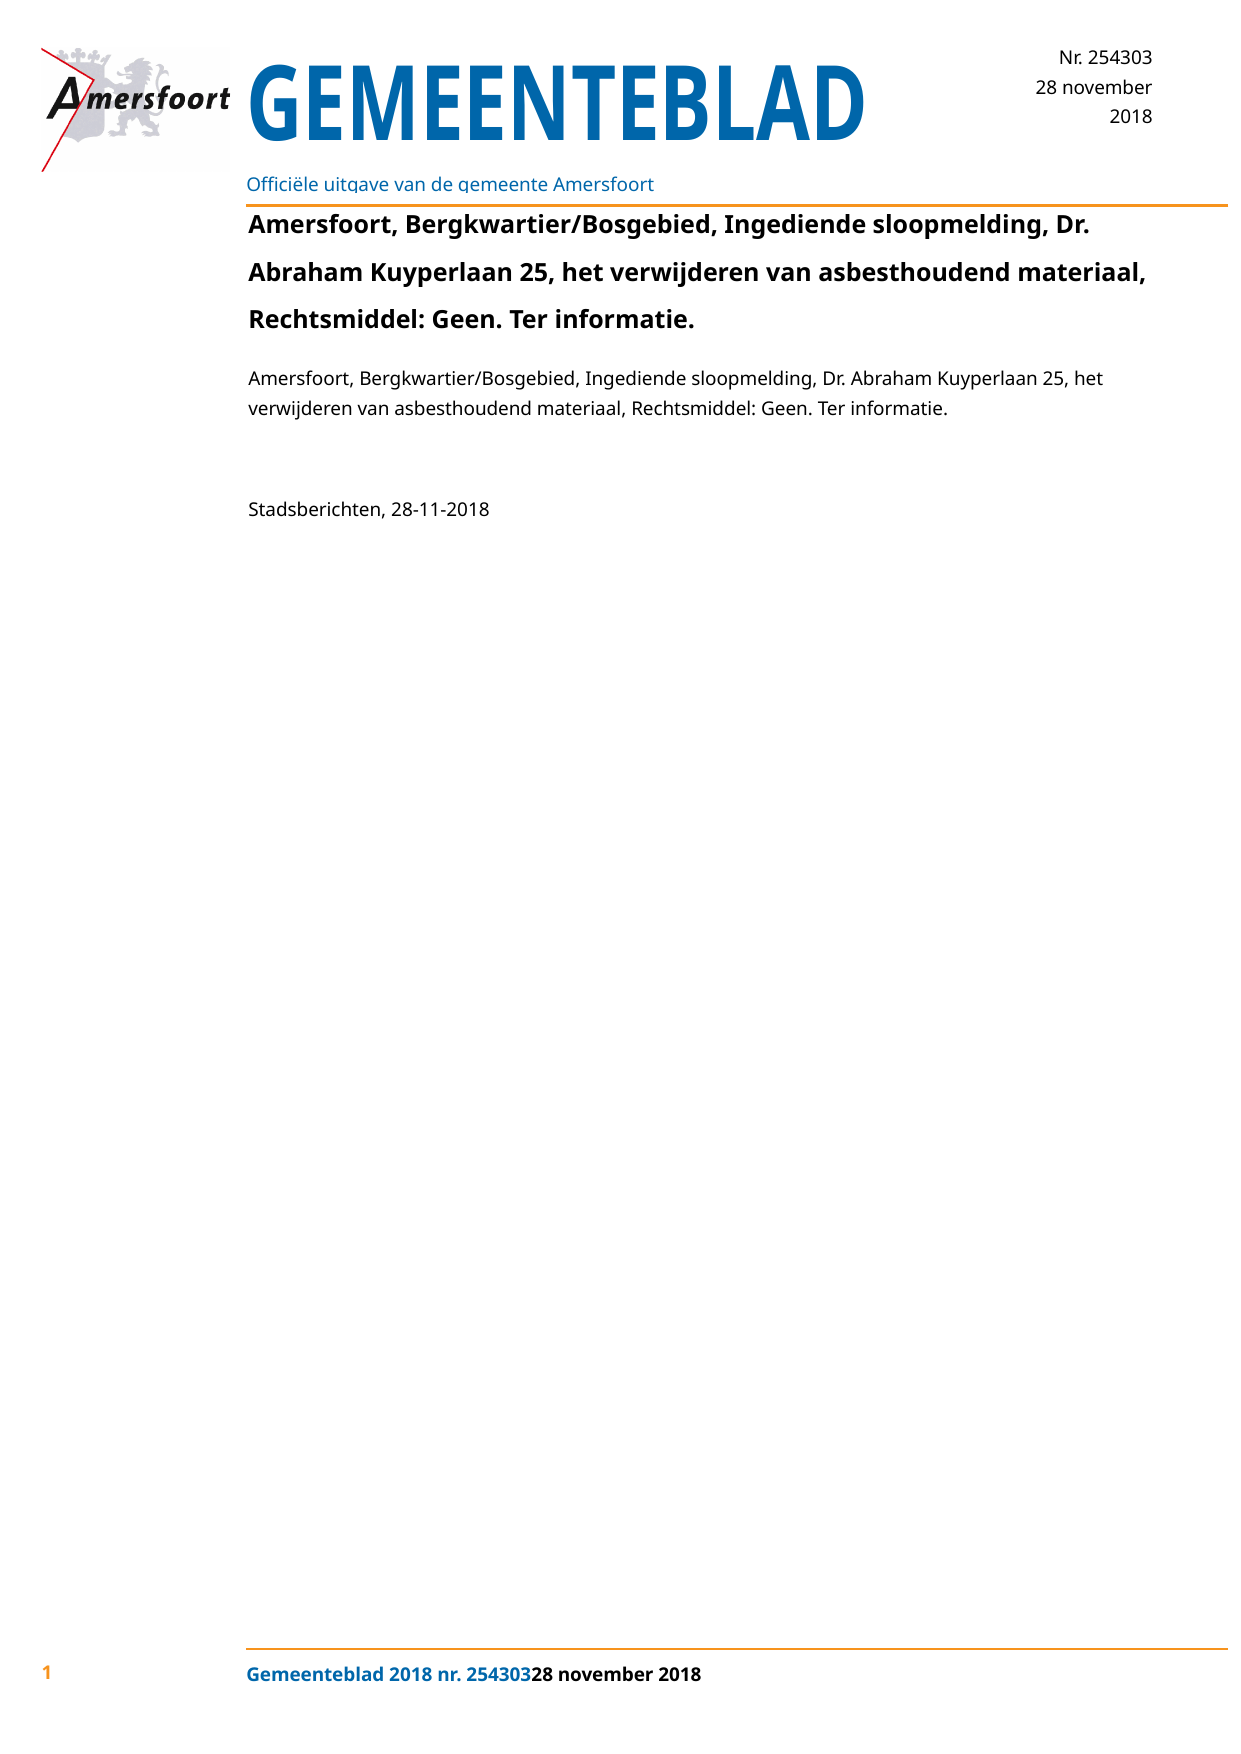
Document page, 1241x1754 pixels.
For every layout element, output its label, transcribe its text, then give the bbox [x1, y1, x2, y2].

text Amersfoort, Bergkwartier/Bosgebied, Ingediende sloopmelding, Dr. Abraham Kuyperlaan 25, het verwijderen van asbesthoudend materiaal, Rechtsmiddel: Geen. Ter informatie. [248, 366, 1152, 421]
text Amersfoort, Bergkwartier/Bosgebied, Ingediende sloopmelding, Dr. Abraham Kuyperlaan 25, het verwijderen van asbesthoudend materiaal, Rechtsmiddel: Geen. Ter informatie. [248, 207, 1152, 336]
picture [41, 47, 231, 172]
text Stadsberichten, 28-11-2018 [248, 496, 1152, 522]
